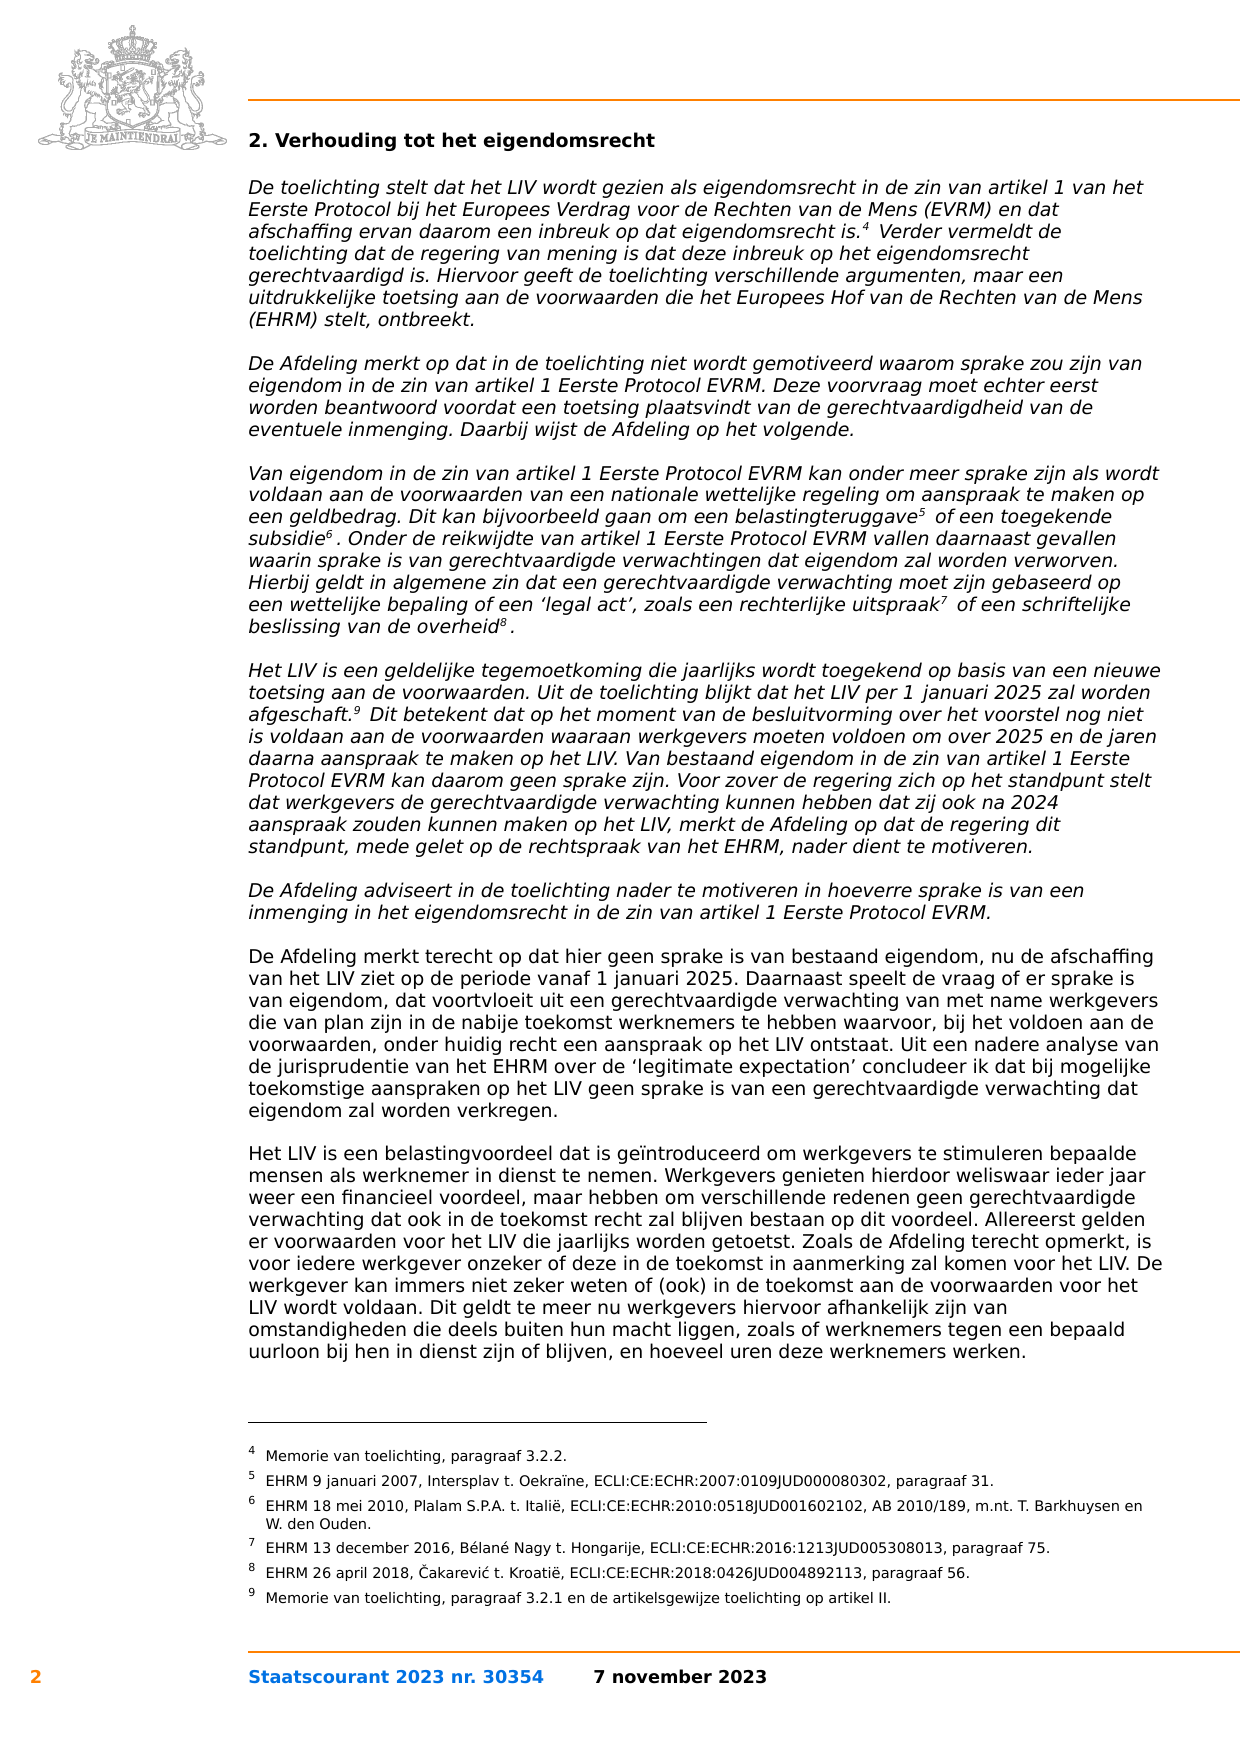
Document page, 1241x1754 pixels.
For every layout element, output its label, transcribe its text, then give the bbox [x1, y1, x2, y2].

text De toelichting stelt dat het LIV wordt gezien als eigendomsrecht in de zin van artikel 1 van het Eerste Protocol bij het Europees Verdrag voor de Rechten van de Mens (EVRM) en dat afschaffing ervan daarom een inbreuk op dat eigendomsrecht is. Verder vermeldt de toelichting dat de regering van mening is dat deze inbreuk op het eigendomsrecht gerechtvaardigd is. Hiervoor geeft de toelichting verschillende argumenten, maar een uitdrukkelijke toetsing aan de voorwaarden die het Europees Hof van de Rechten van de Mens (EHRM) stelt, ontbreekt. [248, 177, 1163, 331]
text Het LIV is een geldelijke tegemoetkoming die jaarlijks wordt toegekend op basis van een nieuwe toetsing aan de voorwaarden. Uit de toelichting blijkt dat het LIV per 1 januari 2025 zal worden afgeschaft. Dit betekent dat op het moment van de besluitvorming over het voorstel nog niet is voldaan aan de voorwaarden waaraan werkgevers moeten voldoen om over 2025 en de jaren daarna aanspraak te maken op het LIV. Van bestaand eigendom in de zin van artikel 1 Eerste Protocol EVRM kan daarom geen sprake zijn. Voor zover de regering zich op het standpunt stelt dat werkgevers de gerechtvaardigde verwachting kunnen hebben dat zij ook na 2024 aanspraak zouden kunnen maken op het LIV, merkt de Afdeling op dat de regering dit standpunt, mede gelet op de rechtspraak van het EHRM, nader dient te motiveren. [248, 660, 1163, 858]
text De Afdeling adviseert in de toelichting nader te motiveren in hoeverre sprake is van een inmenging in het eigendomsrecht in de zin van artikel 1 Eerste Protocol EVRM. [248, 880, 1163, 924]
text De Afdeling merkt terecht op dat hier geen sprake is van bestaand eigendom, nu de afschaffing van het LIV ziet op de periode vanaf 1 januari 2025. Daarnaast speelt de vraag of er sprake is van eigendom, dat voortvloeit uit een gerechtvaardigde verwachting van met name werkgevers die van plan zijn in de nabije toekomst werknemers te hebben waarvoor, bij het voldoen aan de voorwaarden, onder huidig recht een aanspraak op het LIV ontstaat. Uit een nadere analyse van de jurisprudentie van het EHRM over de ‘legitimate expectation’ concludeer ik dat bij mogelijke toekomstige aanspraken op het LIV geen sprake is van een gerechtvaardigde verwachting dat eigendom zal worden verkregen. [248, 946, 1163, 1121]
text EHRM 13 december 2016, Bélané Nagy t. Hongarije, ECLI:CE:ECHR:2016:1213JUD005308013, paragraaf 75. [248, 1536, 1163, 1558]
picture [38, 25, 227, 150]
text Van eigendom in de zin van artikel 1 Eerste Protocol EVRM kan onder meer sprake zijn als wordt voldaan aan de voorwaarden van een nationale wettelijke regeling om aanspraak te maken op een geldbedrag. Dit kan bijvoorbeeld gaan om een belastingteruggave of een toegekende subsidie. Onder de reikwijdte van artikel 1 Eerste Protocol EVRM vallen daarnaast gevallen waarin sprake is van gerechtvaardigde verwachtingen dat eigendom zal worden verworven. Hierbij geldt in algemene zin dat een gerechtvaardigde verwachting moet zijn gebaseerd op een wettelijke bepaling of een ‘legal act’, zoals een rechterlijke uitspraak of een schriftelijke beslissing van de overheid. [248, 462, 1163, 638]
text EHRM 18 mei 2010, Plalam S.P.A. t. Italië, ECLI:CE:ECHR:2010:0518JUD001602102, AB 2010/189, m.nt. T. Barkhuysen en W. den Ouden. [248, 1494, 1163, 1533]
text Het LIV is een belastingvoordeel dat is geïntroduceerd om werkgevers te stimuleren bepaalde mensen als werknemer in dienst te nemen. Werkgevers genieten hierdoor weliswaar ieder jaar weer een financieel voordeel, maar hebben om verschillende redenen geen gerechtvaardigde verwachting dat ook in de toekomst recht zal blijven bestaan op dit voordeel. Allereerst gelden er voorwaarden voor het LIV die jaarlijks worden getoetst. Zoals de Afdeling terecht opmerkt, is voor iedere werkgever onzeker of deze in de toekomst in aanmerking zal komen voor het LIV. De werkgever kan immers niet zeker weten of (ook) in de toekomst aan de voorwaarden voor het LIV wordt voldaan. Dit geldt te meer nu werkgevers hiervoor afhankelijk zijn van omstandigheden die deels buiten hun macht liggen, zoals of werknemers tegen een bepaald uurloon bij hen in dienst zijn of blijven, en hoeveel uren deze werknemers werken. [248, 1143, 1163, 1363]
text EHRM 26 april 2018, Čakarević t. Kroatië, ECLI:CE:ECHR:2018:0426JUD004892113, paragraaf 56. [248, 1561, 1163, 1583]
text De Afdeling merkt op dat in de toelichting niet wordt gemotiveerd waarom sprake zou zijn van eigendom in de zin van artikel 1 Eerste Protocol EVRM. Deze voorvraag moet echter eerst worden beantwoord voordat een toetsing plaatsvindt van de gerechtvaardigdheid van de eventuele inmenging. Daarbij wijst de Afdeling op het volgende. [248, 353, 1163, 441]
text EHRM 9 januari 2007, Intersplav t. Oekraïne, ECLI:CE:ECHR:2007:0109JUD000080302, paragraaf 31. [248, 1469, 1163, 1491]
text Memorie van toelichting, paragraaf 3.2.2. [248, 1444, 1163, 1466]
subtitle 2. Verhouding tot het eigendomsrecht [248, 130, 1163, 152]
text Memorie van toelichting, paragraaf 3.2.1 en de artikelsgewijze toelichting op artikel II. [248, 1586, 1163, 1608]
